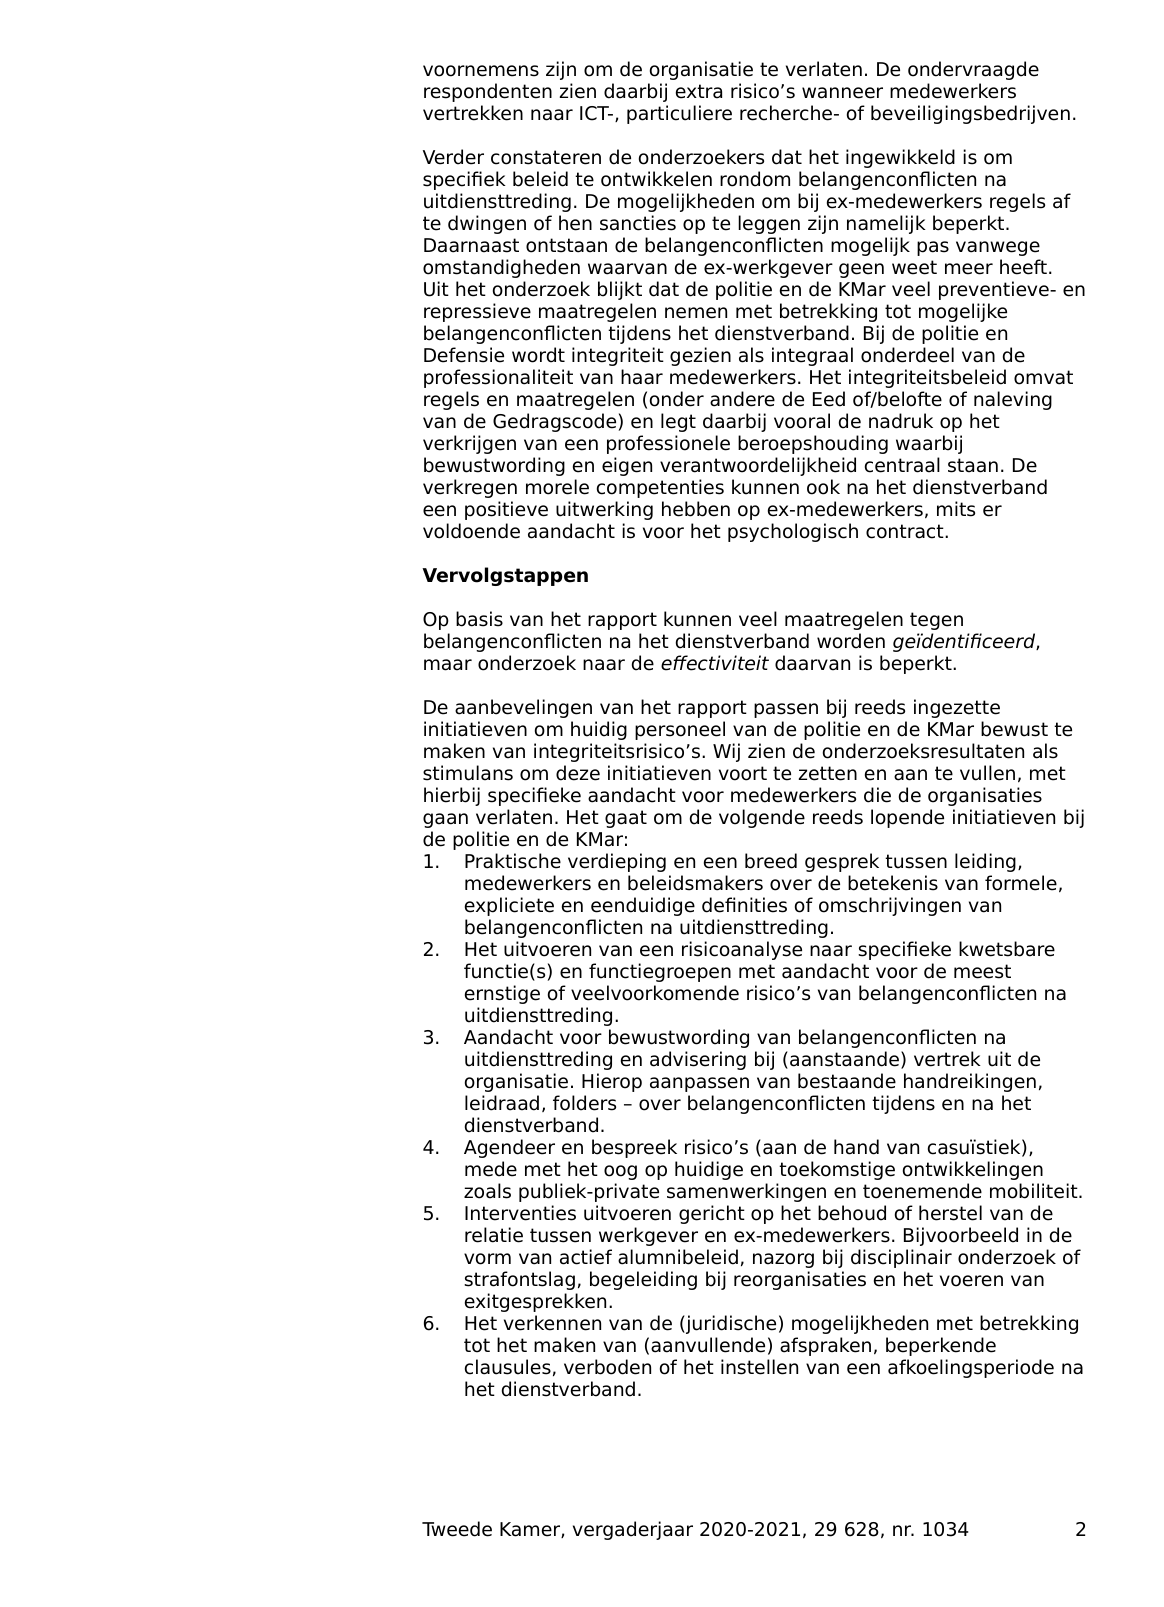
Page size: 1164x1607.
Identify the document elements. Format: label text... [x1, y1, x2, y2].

text 6. Het verkennen van de (juridische) mogelijkheden met betrekking tot het maken van (aanvullende) afspraken, beperkende clausules, verboden of het instellen van een afkoelingsperiode na het dienstverband. [422, 1313, 1087, 1401]
text Uit het onderzoek blijkt dat de politie en de KMar veel preventieve- en repressieve maatregelen nemen met betrekking tot mogelijke belangenconflicten tijdens het dienstverband. Bij de politie en Defensie wordt integriteit gezien als integraal onderdeel van de professionaliteit van haar medewerkers. Het integriteitsbeleid omvat regels en maatregelen (onder andere de Eed of/belofte of naleving van de Gedragscode) en legt daarbij vooral de nadruk op het verkrijgen van een professionele beroepshouding waarbij bewustwording en eigen verantwoordelijkheid centraal staan. De verkregen morele competenties kunnen ook na het dienstverband een positieve uitwerking hebben op ex-medewerkers, mits er voldoende aandacht is voor het psychologisch contract. [422, 279, 1087, 543]
text Op basis van het rapport kunnen veel maatregelen tegen belangenconflicten na het dienstverband worden geïdentificeerd, maar onderzoek naar de effectiviteit daarvan is beperkt. [422, 609, 1087, 675]
text De aanbevelingen van het rapport passen bij reeds ingezette initiatieven om huidig personeel van de politie en de KMar bewust te maken van integriteitsrisico’s. Wij zien de onderzoeksresultaten als stimulans om deze initiatieven voort te zetten en aan te vullen, met hierbij specifieke aandacht voor medewerkers die de organisaties gaan verlaten. Het gaat om de volgende reeds lopende initiatieven bij de politie en de KMar: [422, 697, 1087, 851]
text 1. Praktische verdieping en een breed gesprek tussen leiding, medewerkers en beleidsmakers over de betekenis van formele, expliciete en eenduidige definities of omschrijvingen van belangenconflicten na uitdiensttreding. [422, 851, 1087, 939]
text 2. Het uitvoeren van een risicoanalyse naar specifieke kwetsbare functie(s) en functiegroepen met aandacht voor de meest ernstige of veelvoorkomende risico’s van belangenconflicten na uitdiensttreding. [422, 939, 1087, 1027]
text voornemens zijn om de organisatie te verlaten. De ondervraagde respondenten zien daarbij extra risico’s wanneer medewerkers vertrekken naar ICT-, particuliere recherche- of beveiligingsbedrijven. [422, 59, 1087, 125]
text Verder constateren de onderzoekers dat het ingewikkeld is om specifiek beleid te ontwikkelen rondom belangenconflicten na uitdiensttreding. De mogelijkheden om bij ex-medewerkers regels af te dwingen of hen sancties op te leggen zijn namelijk beperkt. Daarnaast ontstaan de belangenconflicten mogelijk pas vanwege omstandigheden waarvan de ex-werkgever geen weet meer heeft. [422, 147, 1087, 279]
text 5. Interventies uitvoeren gericht op het behoud of herstel van de relatie tussen werkgever en ex-medewerkers. Bijvoorbeeld in de vorm van actief alumnibeleid, nazorg bij disciplinair onderzoek of strafontslag, begeleiding bij reorganisaties en het voeren van exitgesprekken. [422, 1203, 1087, 1313]
text 4. Agendeer en bespreek risico’s (aan de hand van casuïstiek), mede met het oog op huidige en toekomstige ontwikkelingen zoals publiek-private samenwerkingen en toenemende mobiliteit. [422, 1137, 1087, 1203]
text 3. Aandacht voor bewustwording van belangenconflicten na uitdiensttreding en advisering bij (aanstaande) vertrek uit de organisatie. Hierop aanpassen van bestaande handreikingen, leidraad, folders – over belangenconflicten tijdens en na het dienstverband. [422, 1027, 1087, 1137]
subtitle Vervolgstappen [422, 565, 1087, 587]
